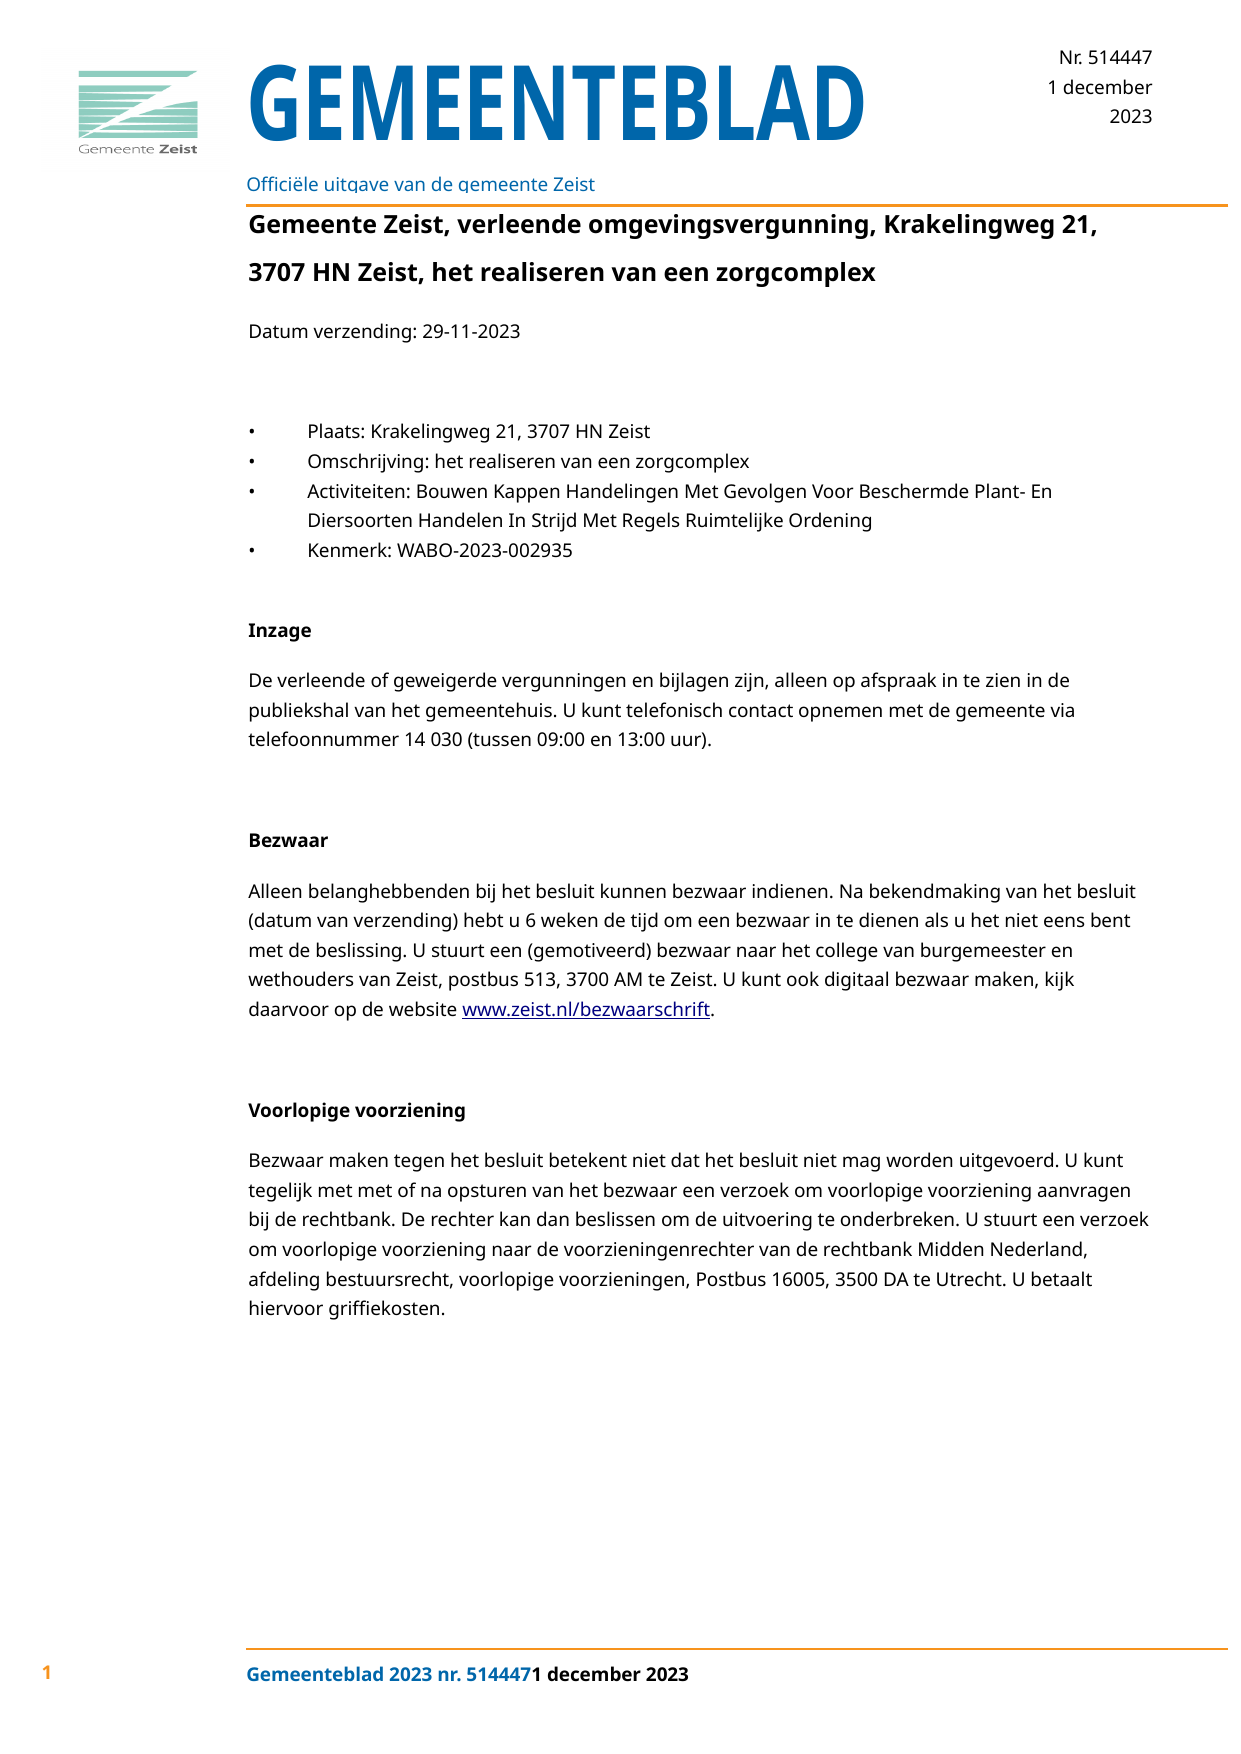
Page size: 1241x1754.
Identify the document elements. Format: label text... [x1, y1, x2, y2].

list Plaats: Krakelingweg 21, 3707 HN Zeist [248, 419, 1152, 444]
text Bezwaar [248, 827, 1152, 853]
text Voorlopige voorziening [248, 1097, 1152, 1123]
text Gemeente Zeist, verleende omgevingsvergunning, Krakelingweg 21, 3707 HN Zeist, het realiseren van een zorgcomplex [248, 207, 1152, 288]
list Kenmerk: WABO-2023-002935 [248, 537, 1152, 563]
list Activiteiten: Bouwen Kappen Handelingen Met Gevolgen Voor Beschermde Plant- En Diersoorten Handelen In Strijd Met Regels Ruimtelijke Ordening [248, 478, 1152, 533]
text Inzage [248, 617, 1152, 643]
text De verleende of geweigerde vergunningen en bijlagen zijn, alleen op afspraak in te zien in de publiekshal van het gemeentehuis. U kunt telefonisch contact opnemen met de gemeente via telefoonnummer 14 030 (tussen 09:00 en 13:00 uur). [248, 667, 1152, 752]
text Alleen belanghebbenden bij het besluit kunnen bezwaar indienen. Na bekendmaking van het besluit (datum van verzending) hebt u 6 weken de tijd om een bezwaar in te dienen als u het niet eens bent met de beslissing. U stuurt een (gemotiveerd) bezwaar naar het college van burgemeester en wethouders van Zeist, postbus 513, 3700 AM te Zeist. U kunt ook digitaal bezwaar maken, kijk daarvoor op de website www.zeist.nl/bezwaarschrift. [248, 878, 1152, 1022]
picture [41, 47, 231, 172]
text Datum verzending: 29-11-2023 [248, 318, 1152, 344]
text Bezwaar maken tegen het besluit betekent niet dat het besluit niet mag worden uitgevoerd. U kunt tegelijk met met of na opsturen van het bezwaar een verzoek om voorlopige voorziening aanvragen bij de rechtbank. De rechter kan dan beslissen om de uitvoering te onderbreken. U stuurt een verzoek om voorlopige voorziening naar de voorzieningenrechter van de rechtbank Midden Nederland, afdeling bestuursrecht, voorlopige voorzieningen, Postbus 16005, 3500 DA te Utrecht. U betaalt hiervoor griffiekosten. [248, 1147, 1152, 1321]
list Omschrijving: het realiseren van een zorgcomplex [248, 448, 1152, 474]
